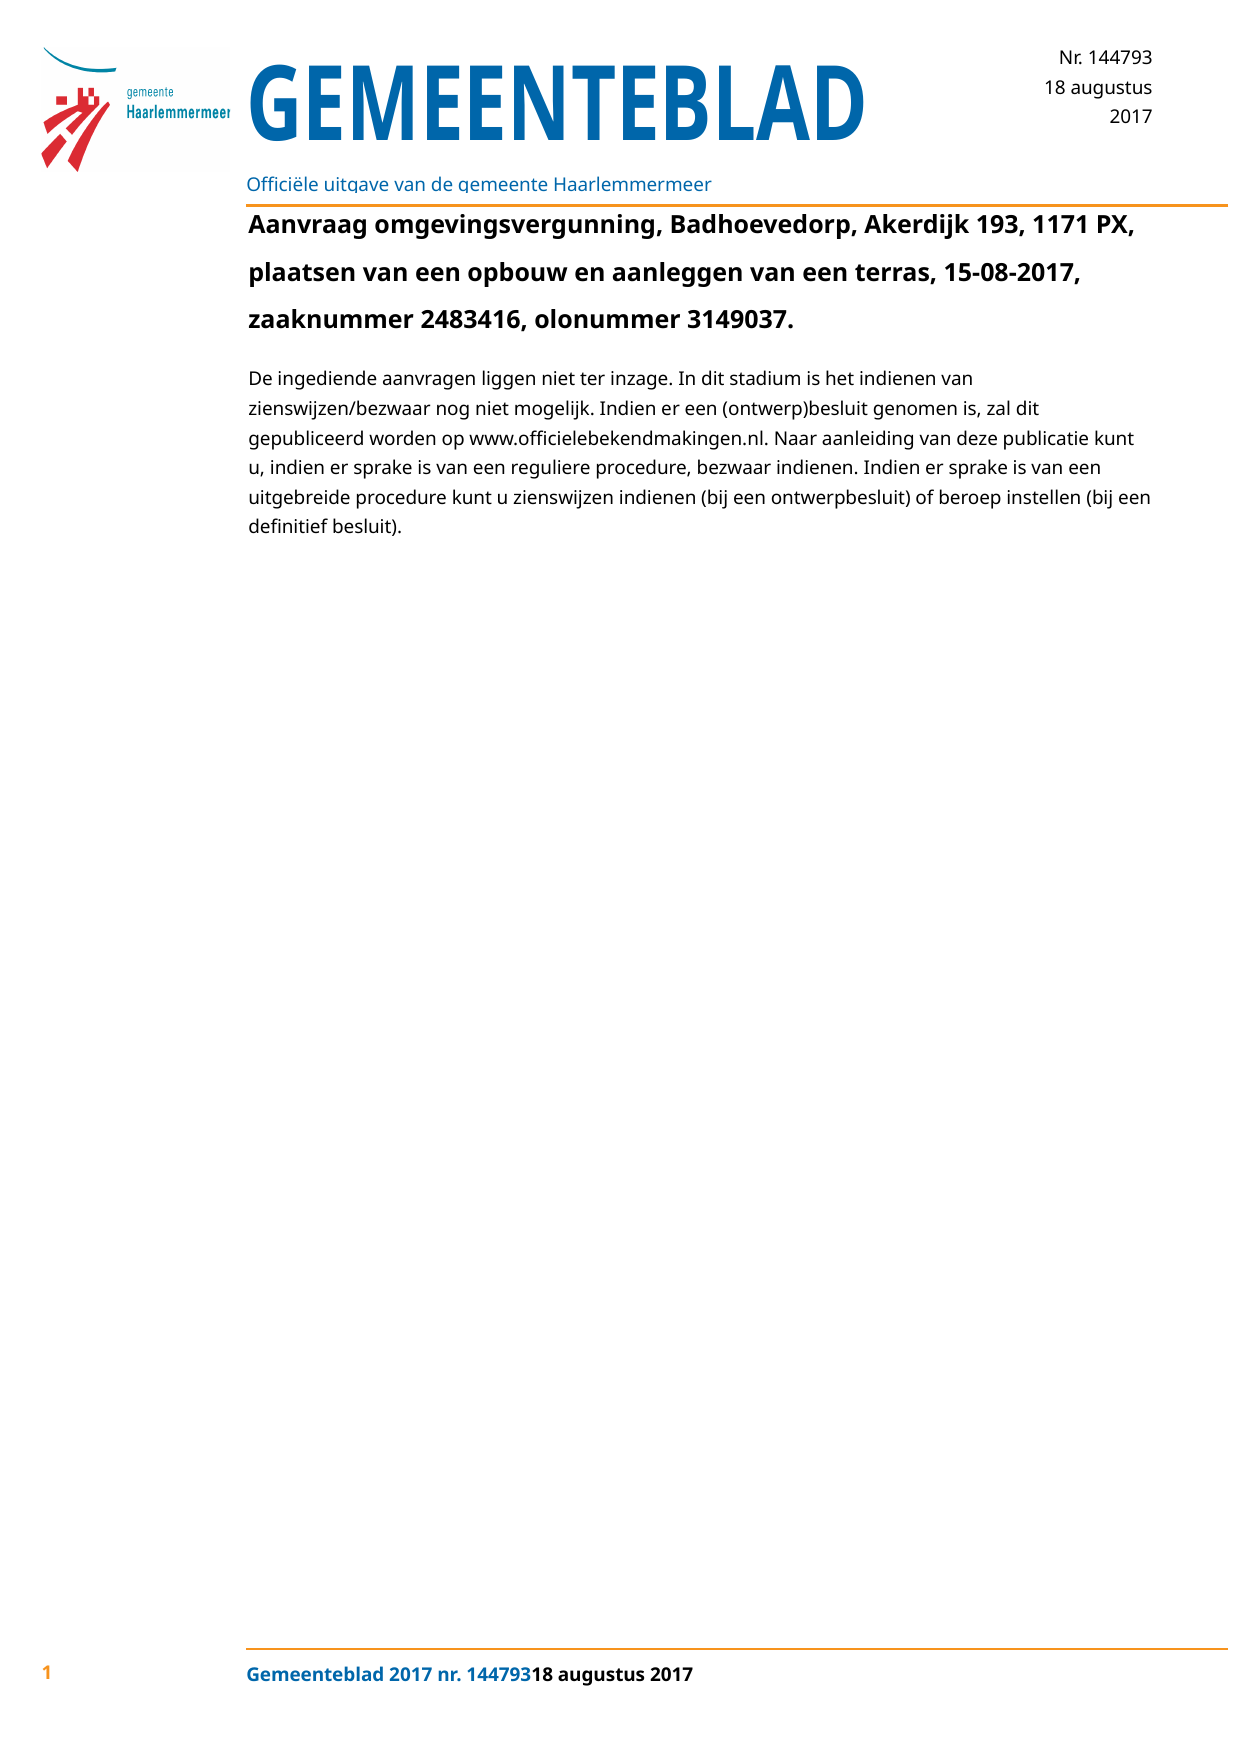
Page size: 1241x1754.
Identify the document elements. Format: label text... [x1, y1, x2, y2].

picture [41, 47, 231, 172]
text Aanvraag omgevingsvergunning, Badhoevedorp, Akerdijk 193, 1171 PX, plaatsen van een opbouw en aanleggen van een terras, 15-08-2017, zaaknummer 2483416, olonummer 3149037. [248, 207, 1152, 336]
text De ingediende aanvragen liggen niet ter inzage. In dit stadium is het indienen van zienswijzen/bezwaar nog niet mogelijk. Indien er een (ontwerp)besluit genomen is, zal dit gepubliceerd worden op www.officielebekendmakingen.nl. Naar aanleiding van deze publicatie kunt u, indien er sprake is van een reguliere procedure, bezwaar indienen. Indien er sprake is van een uitgebreide procedure kunt u zienswijzen indienen (bij een ontwerpbesluit) of beroep instellen (bij een definitief besluit). [248, 366, 1152, 539]
